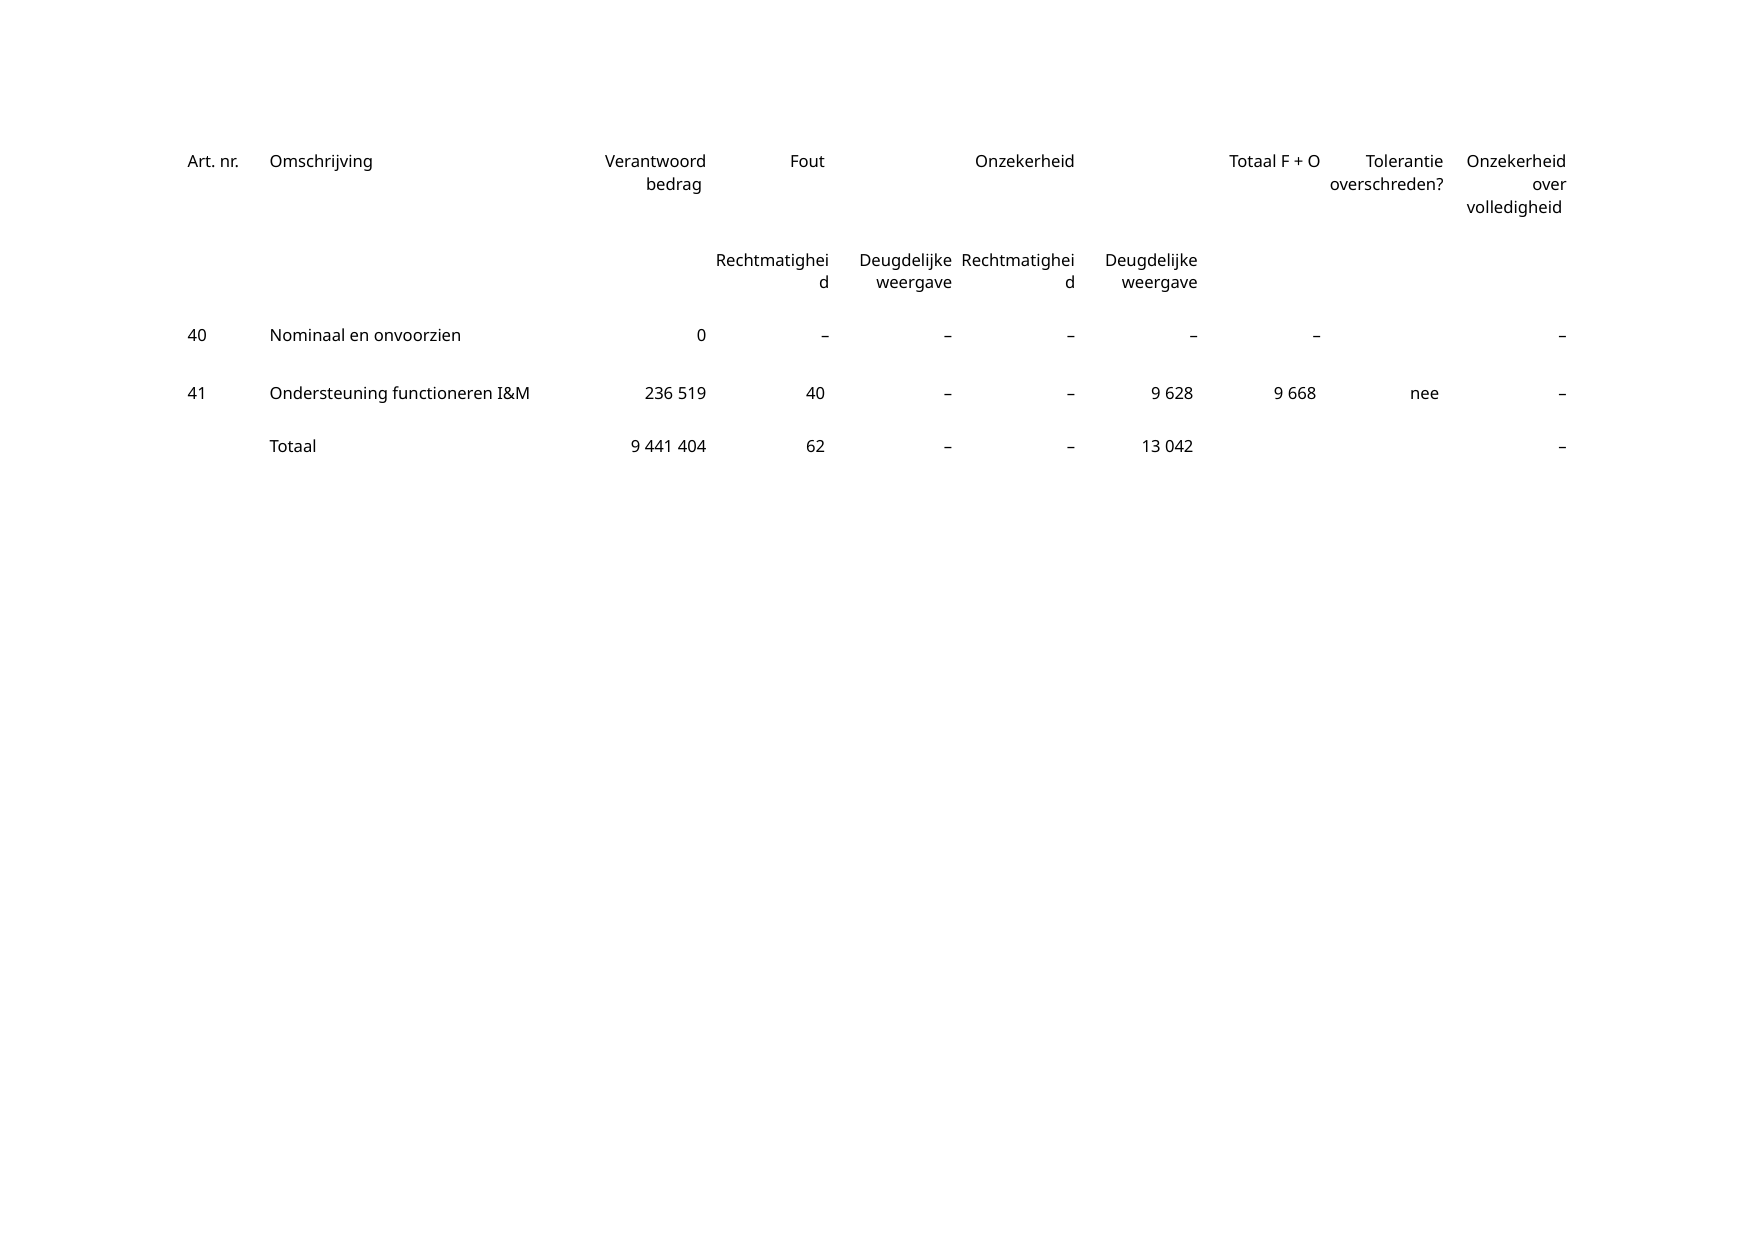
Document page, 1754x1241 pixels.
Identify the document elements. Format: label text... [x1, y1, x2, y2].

table_cell [583, 248, 706, 323]
table_cell – [1443, 435, 1566, 487]
table_cell – [829, 324, 952, 382]
table_cell 40 [188, 324, 269, 382]
table_cell [188, 248, 269, 323]
table_cell – [1443, 324, 1566, 382]
table_cell 62 [706, 435, 829, 487]
table_cell [188, 435, 269, 487]
table_cell Rechtmatigheid [952, 248, 1075, 323]
table_cell Nominaal en onvoorzien [269, 324, 583, 382]
table_cell – [829, 435, 952, 487]
table_cell 9 628 [1075, 382, 1198, 435]
table_cell – [1075, 324, 1198, 382]
table_cell – [829, 382, 952, 435]
table_cell [1320, 248, 1443, 323]
table_header Art. nr. [188, 150, 269, 248]
table_cell 13 042 [1075, 435, 1198, 487]
table_header [829, 150, 952, 248]
table_cell 236 519 [583, 382, 706, 435]
table_cell Deugdelijke weergave [829, 248, 952, 323]
table_header [1075, 150, 1198, 248]
table_cell 41 [188, 382, 269, 435]
table_cell [1320, 435, 1443, 487]
table_header Verantwoord bedrag [583, 150, 706, 248]
table_cell – [706, 324, 829, 382]
table_header Onzekerheid [952, 150, 1075, 248]
table_cell Totaal [269, 435, 583, 487]
table_cell [1320, 324, 1443, 382]
table_cell 9 441 404 [583, 435, 706, 487]
table_cell Ondersteuning functioneren I&M [269, 382, 583, 435]
table_cell Deugdelijke weergave [1075, 248, 1198, 323]
table_header Onzekerheid over volledigheid [1443, 150, 1566, 248]
table_cell – [1198, 324, 1320, 382]
table_cell – [1443, 382, 1566, 435]
table_header Totaal F + O [1198, 150, 1320, 248]
table_cell [1198, 248, 1320, 323]
table_cell nee [1320, 382, 1443, 435]
table_cell – [952, 324, 1075, 382]
table_header Fout [706, 150, 829, 248]
table_cell – [952, 382, 1075, 435]
table_header Omschrijving [269, 150, 583, 248]
table_cell [1198, 435, 1320, 487]
table_cell [269, 248, 583, 323]
table_cell Rechtmatigheid [706, 248, 829, 323]
table_cell 40 [706, 382, 829, 435]
table_cell – [952, 435, 1075, 487]
table_cell 9 668 [1198, 382, 1320, 435]
table_cell 0 [583, 324, 706, 382]
table_header Tolerantie overschreden? [1320, 150, 1443, 248]
table_cell [1443, 248, 1566, 323]
